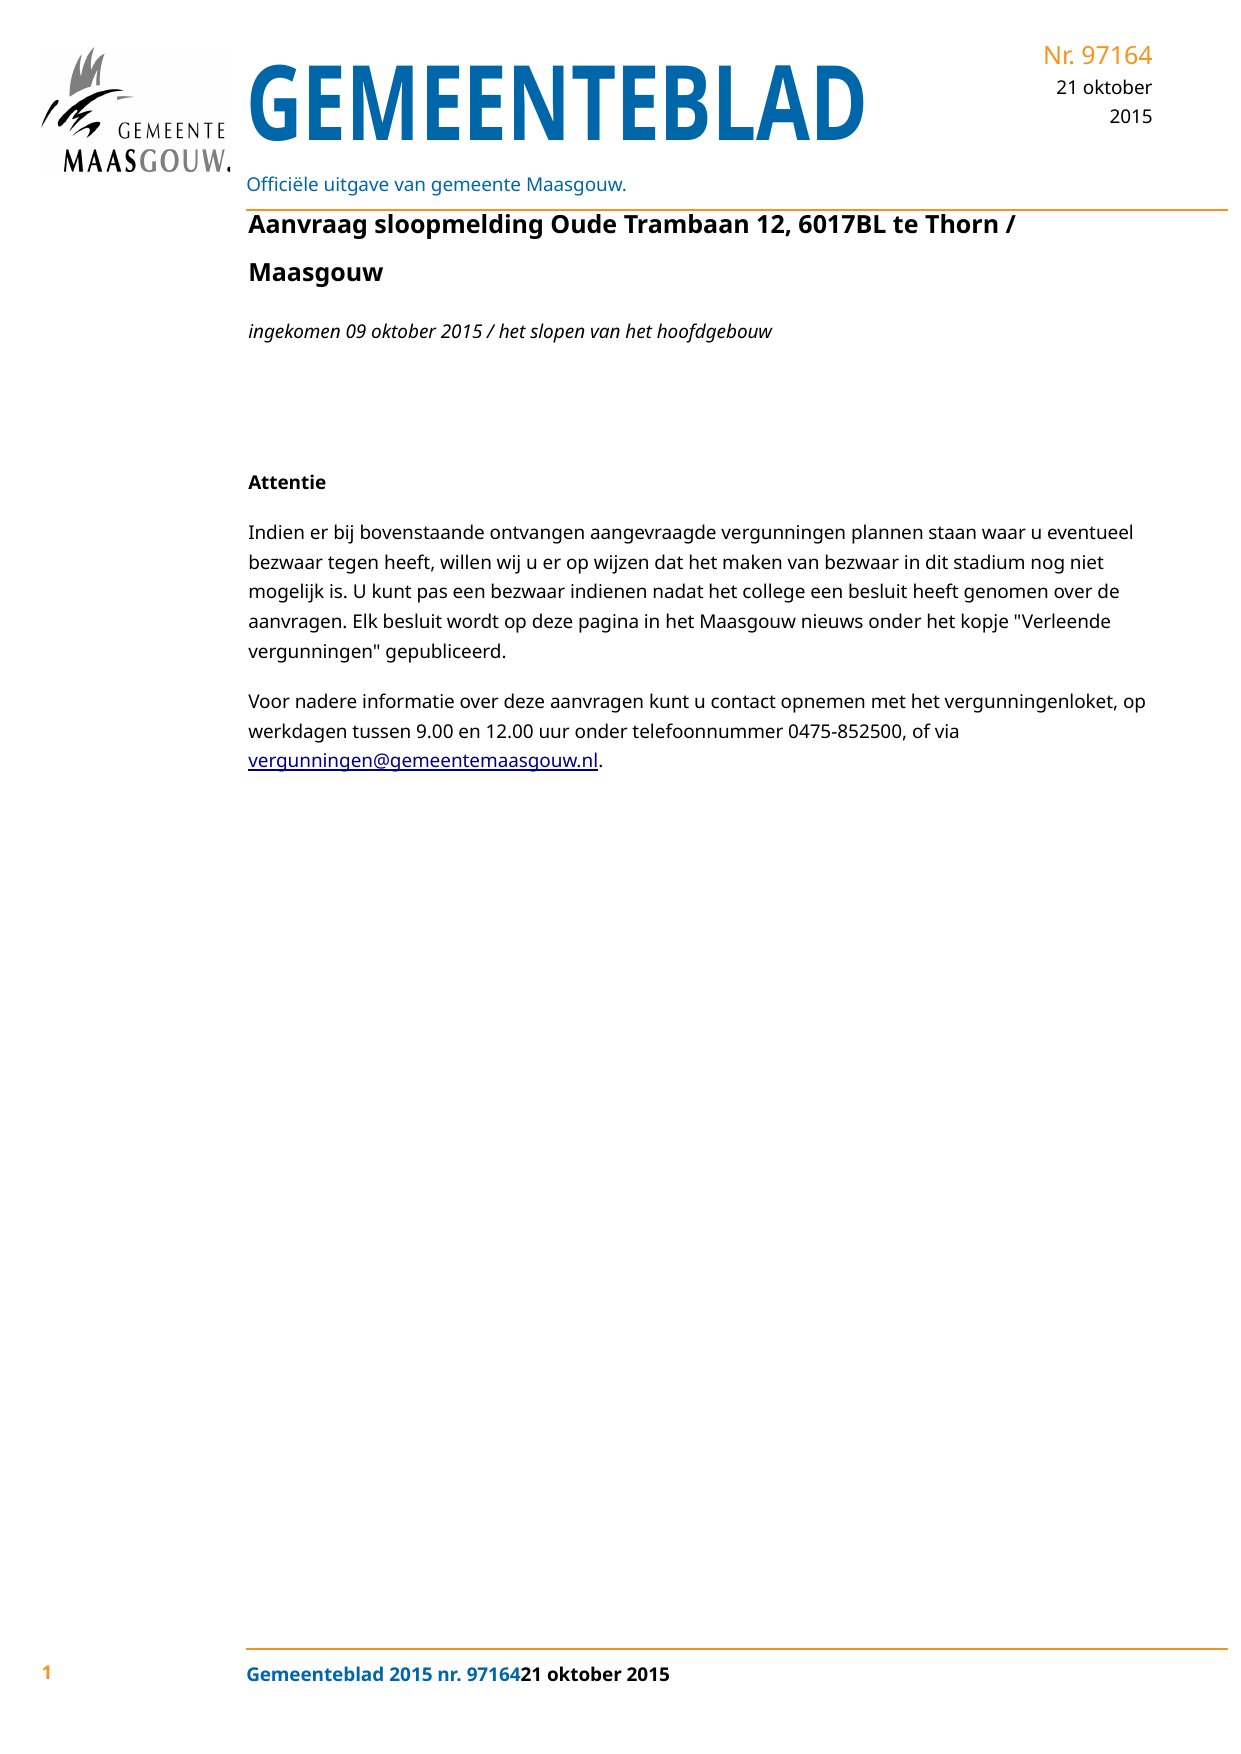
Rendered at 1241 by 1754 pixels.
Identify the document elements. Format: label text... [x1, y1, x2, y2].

text Aanvraag sloopmelding Oude Trambaan 12, 6017BL te Thorn / Maasgouw [248, 211, 1152, 288]
text Voor nadere informatie over deze aanvragen kunt u contact opnemen met het vergunningenloket, op werkdagen tussen 9.00 en 12.00 uur onder telefoonnummer 0475-852500, of via vergunningen@gemeentemaasgouw.nl. [248, 688, 1152, 773]
text Indien er bij bovenstaande ontvangen aangevraagde vergunningen plannen staan waar u eventueel bezwaar tegen heeft, willen wij u er op wijzen dat het maken van bezwaar in dit stadium nog niet mogelijk is. U kunt pas een bezwaar indienen nadat het college een besluit heeft genomen over de aanvragen. Elk besluit wordt op deze pagina in het Maasgouw nieuws onder het kopje "Verleende vergunningen" gepubliceerd. [248, 519, 1152, 664]
text ingekomen 09 oktober 2015 / het slopen van het hoofdgebouw [248, 318, 1152, 344]
picture [41, 47, 231, 172]
text Attentie [248, 469, 1152, 495]
